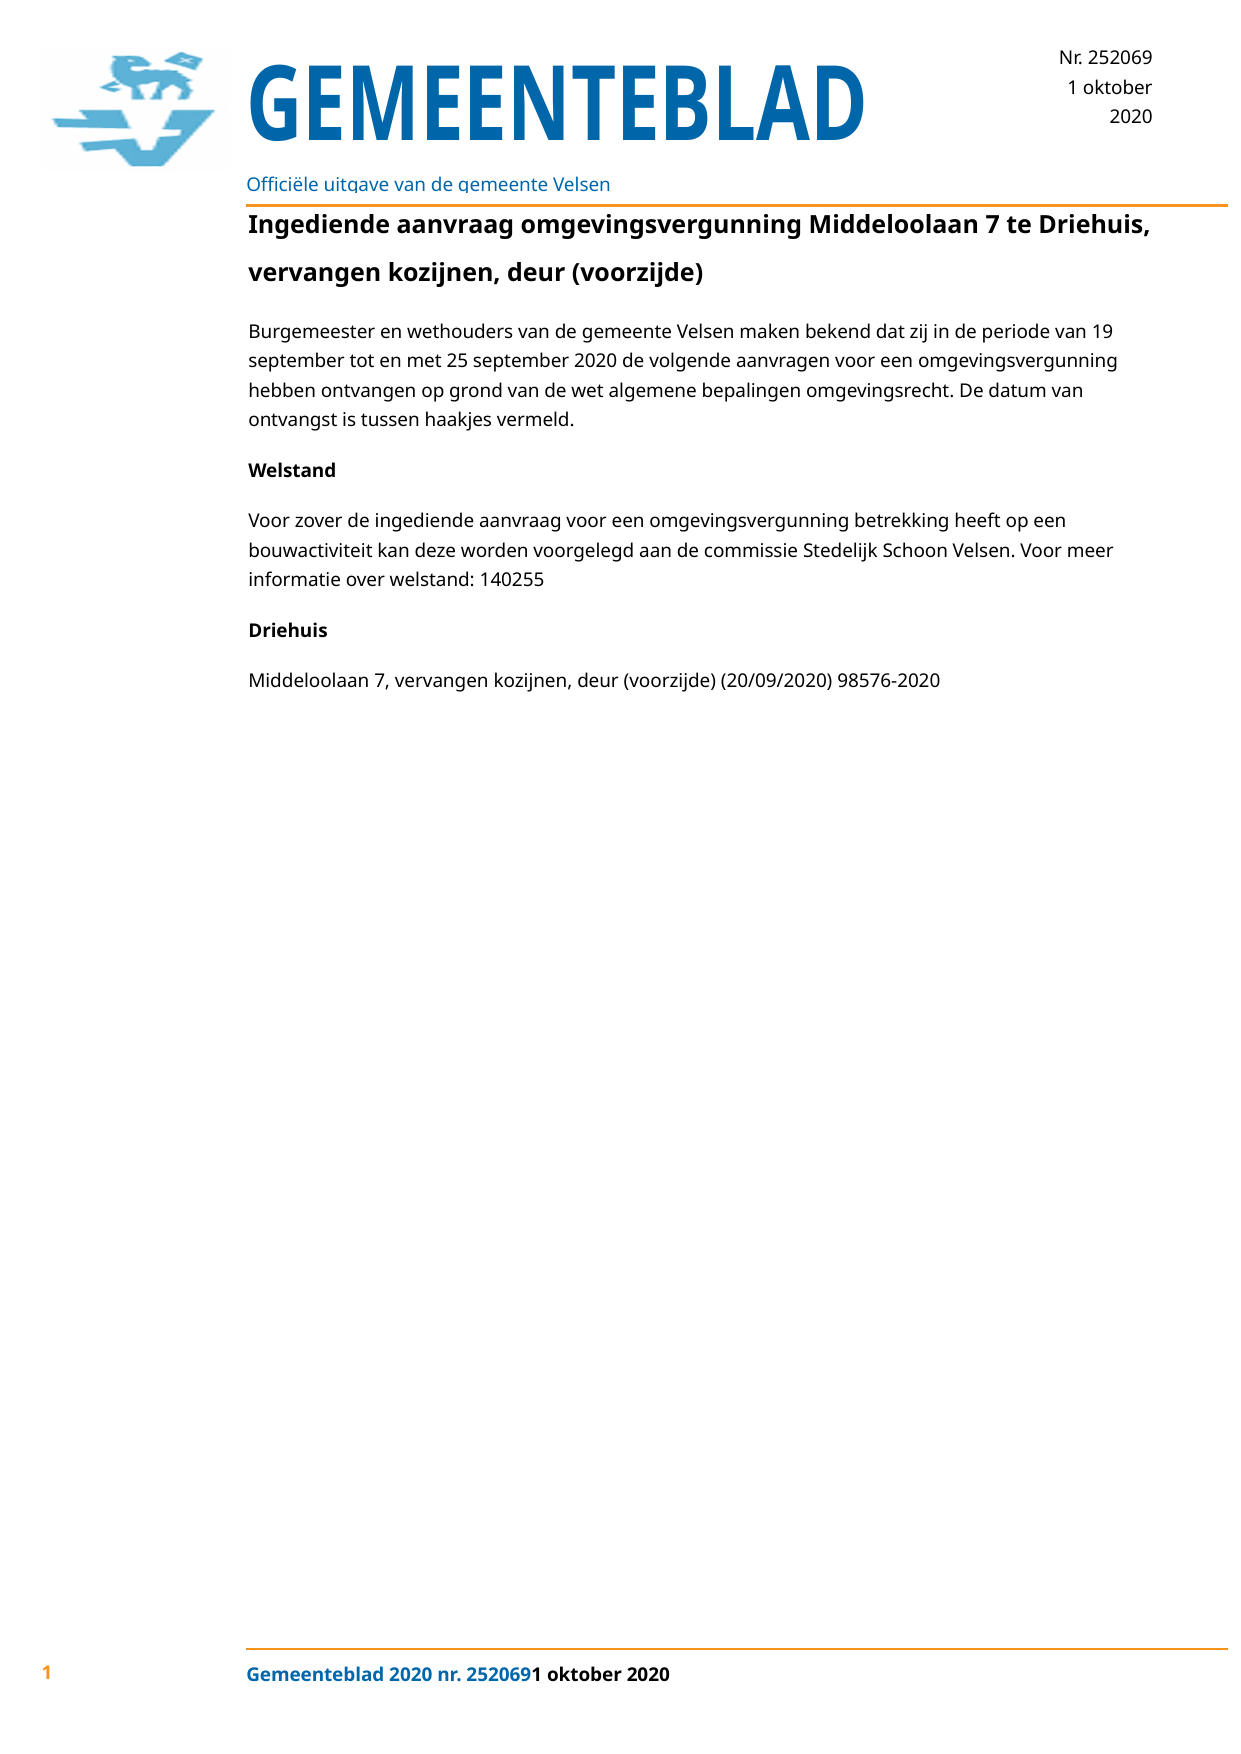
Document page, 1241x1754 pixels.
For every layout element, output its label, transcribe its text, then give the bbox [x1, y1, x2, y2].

text Burgemeester en wethouders van de gemeente Velsen maken bekend dat zij in de periode van 19 september tot en met 25 september 2020 de volgende aanvragen voor een omgevingsvergunning hebben ontvangen op grond van de wet algemene bepalingen omgevingsrecht. De datum van ontvangst is tussen haakjes vermeld. [248, 318, 1152, 432]
text Welstand [248, 457, 1152, 483]
text Middeloolaan 7, vervangen kozijnen, deur (voorzijde) (20/09/2020) 98576-2020 [248, 667, 1152, 693]
text Voor zover de ingediende aanvraag voor een omgevingsvergunning betrekking heeft op een bouwactiviteit kan deze worden voorgelegd aan de commissie Stedelijk Schoon Velsen. Voor meer informatie over welstand: 140255 [248, 507, 1152, 592]
picture [41, 47, 231, 172]
text Driehuis [248, 617, 1152, 643]
text Ingediende aanvraag omgevingsvergunning Middeloolaan 7 te Driehuis, vervangen kozijnen, deur (voorzijde) [248, 207, 1152, 288]
